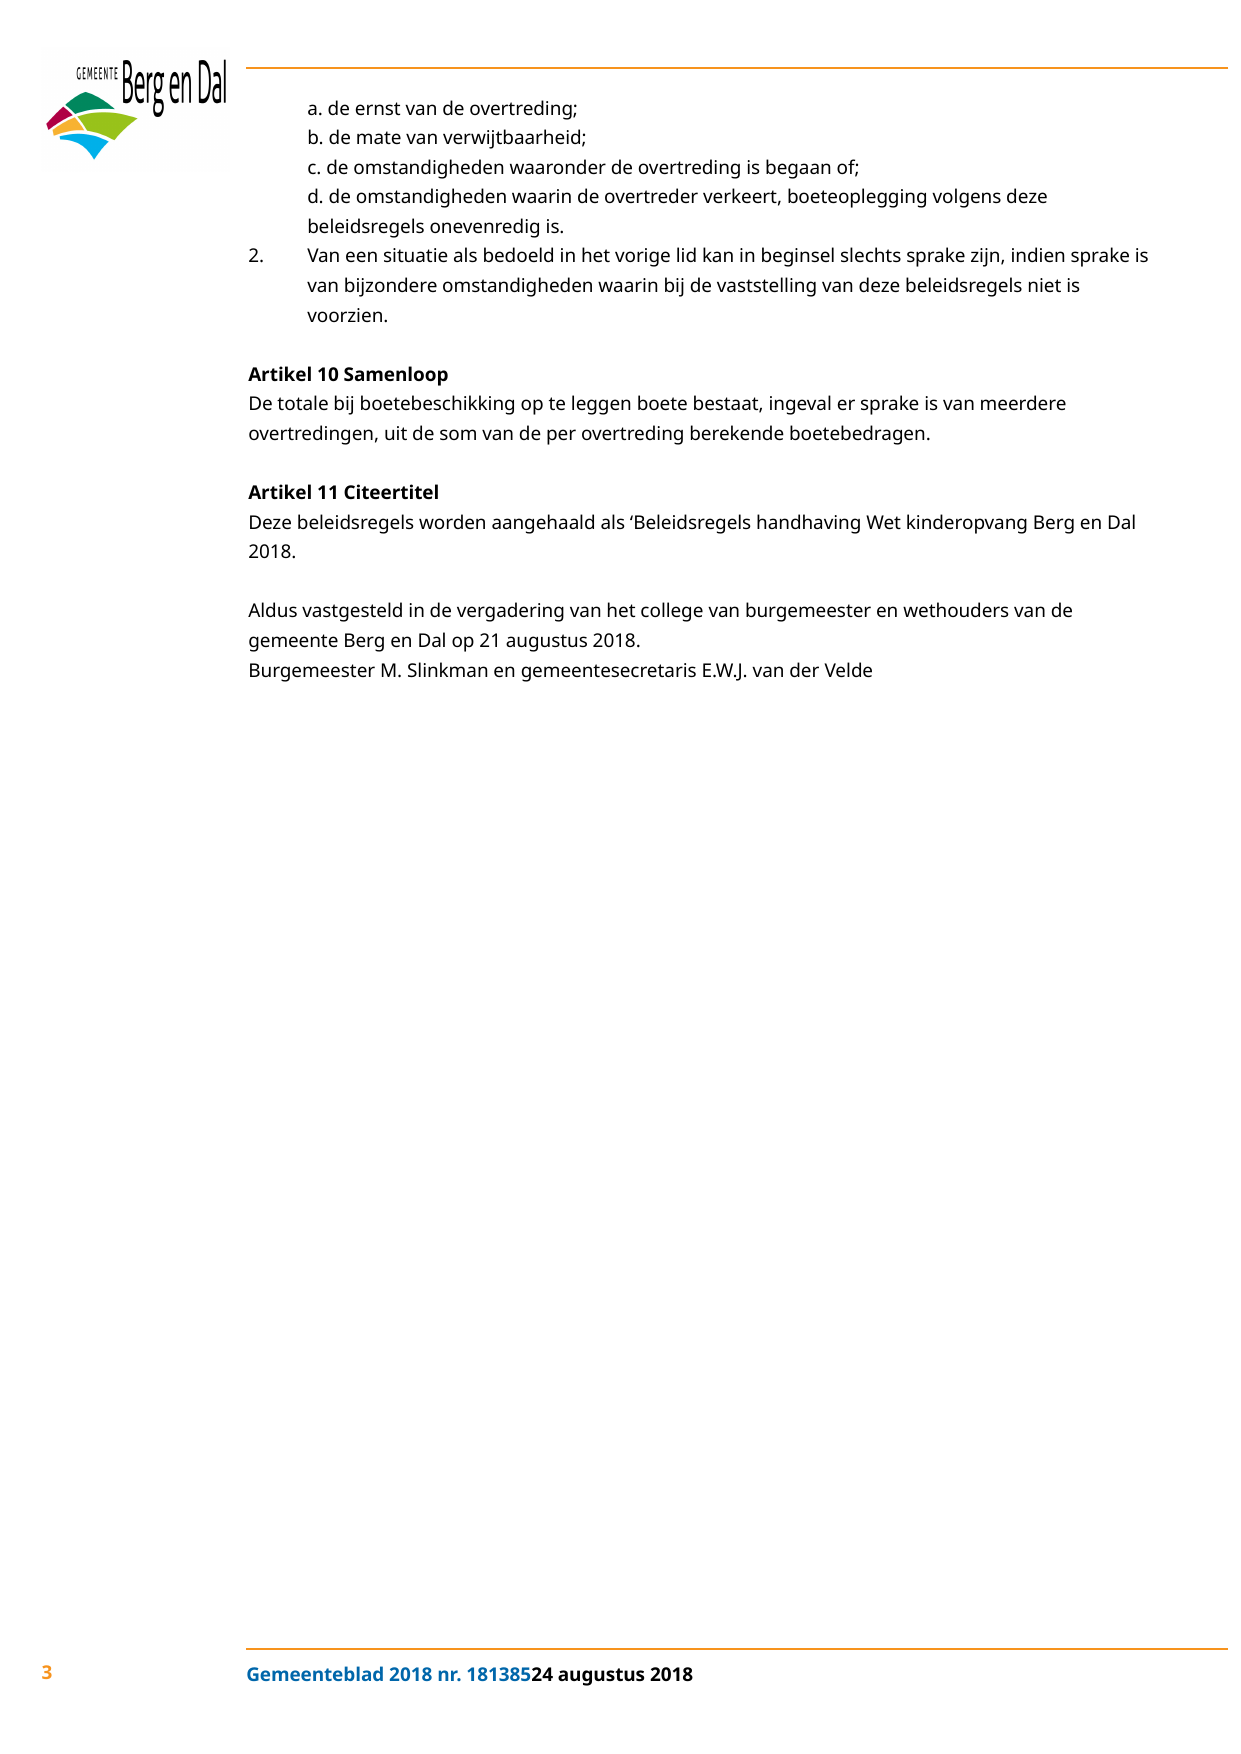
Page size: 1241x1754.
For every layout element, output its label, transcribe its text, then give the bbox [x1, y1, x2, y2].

text Burgemeester M. Slinkman en gemeentesecretaris E.W.J. van der Velde [248, 657, 1152, 683]
list b. de mate van verwijtbaarheid; [248, 124, 1152, 150]
list d. de omstandigheden waarin de overtreder verkeert, boeteoplegging volgens deze beleidsregels onevenredig is. [248, 183, 1152, 239]
text Aldus vastgesteld in de vergadering van het college van burgemeester en wethouders van de gemeente Berg en Dal op 21 augustus 2018. [248, 598, 1152, 653]
list Van een situatie als bedoeld in het vorige lid kan in beginsel slechts sprake zijn, indien sprake is van bijzondere omstandigheden waarin bij de vaststelling van deze beleidsregels niet is voorzien. [248, 243, 1152, 328]
text Artikel 10 Samenloop [248, 361, 1152, 387]
list c. de omstandigheden waaronder de overtreding is begaan of; [248, 154, 1152, 180]
text Deze beleidsregels worden aangehaald als ‘Beleidsregels handhaving Wet kinderopvang Berg en Dal 2018. [248, 509, 1152, 564]
text De totale bij boetebeschikking op te leggen boete bestaat, ingeval er sprake is van meerdere overtredingen, uit de som van de per overtreding berekende boetebedragen. [248, 391, 1152, 446]
picture [41, 47, 231, 172]
text Artikel 11 Citeertitel [248, 479, 1152, 505]
list a. de ernst van de overtreding; [248, 95, 1152, 121]
